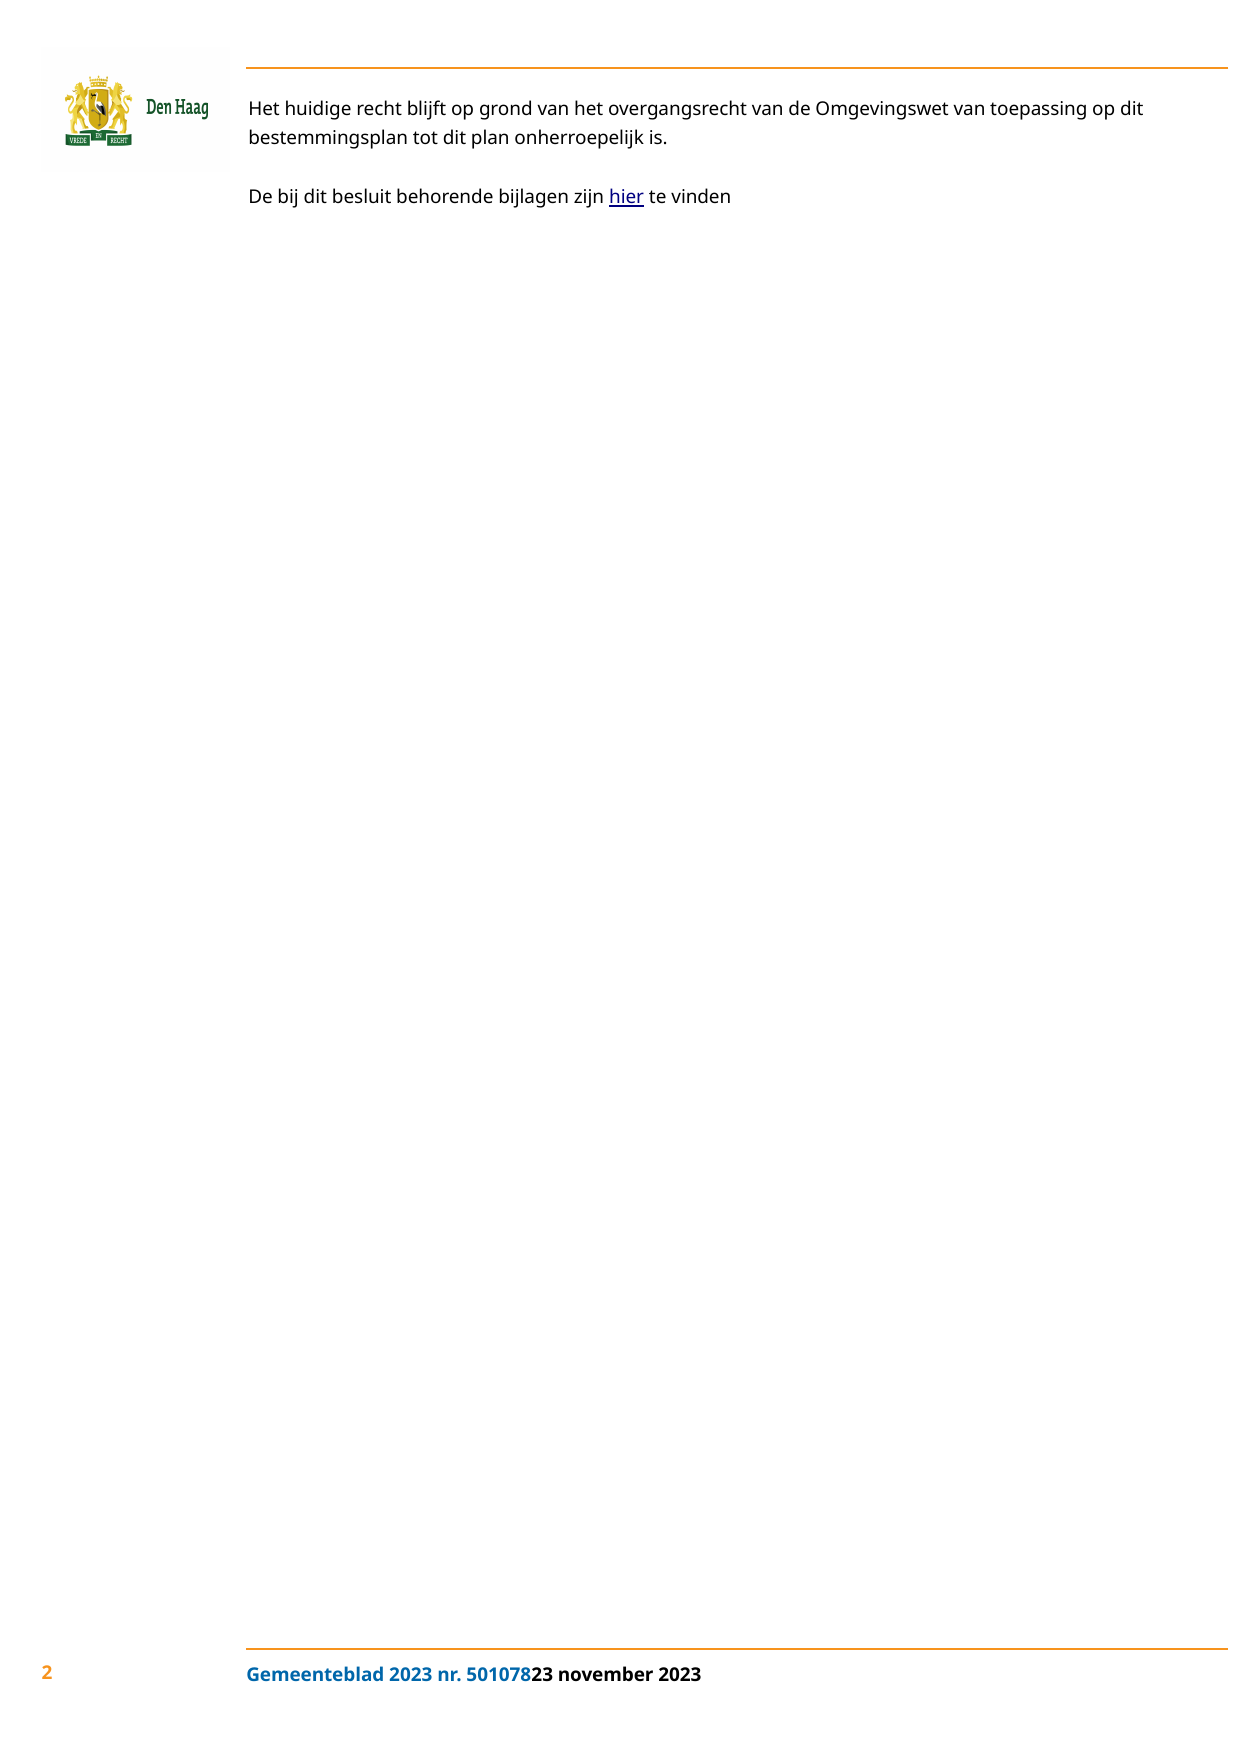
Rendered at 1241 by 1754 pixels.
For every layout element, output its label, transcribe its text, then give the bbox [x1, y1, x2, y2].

text Het huidige recht blijft op grond van het overgangsrecht van de Omgevingswet van toepassing op dit bestemmingsplan tot dit plan onherroepelijk is. [248, 95, 1152, 150]
text De bij dit besluit behorende bijlagen zijn hier te vinden [248, 183, 1152, 209]
picture [41, 47, 231, 172]
